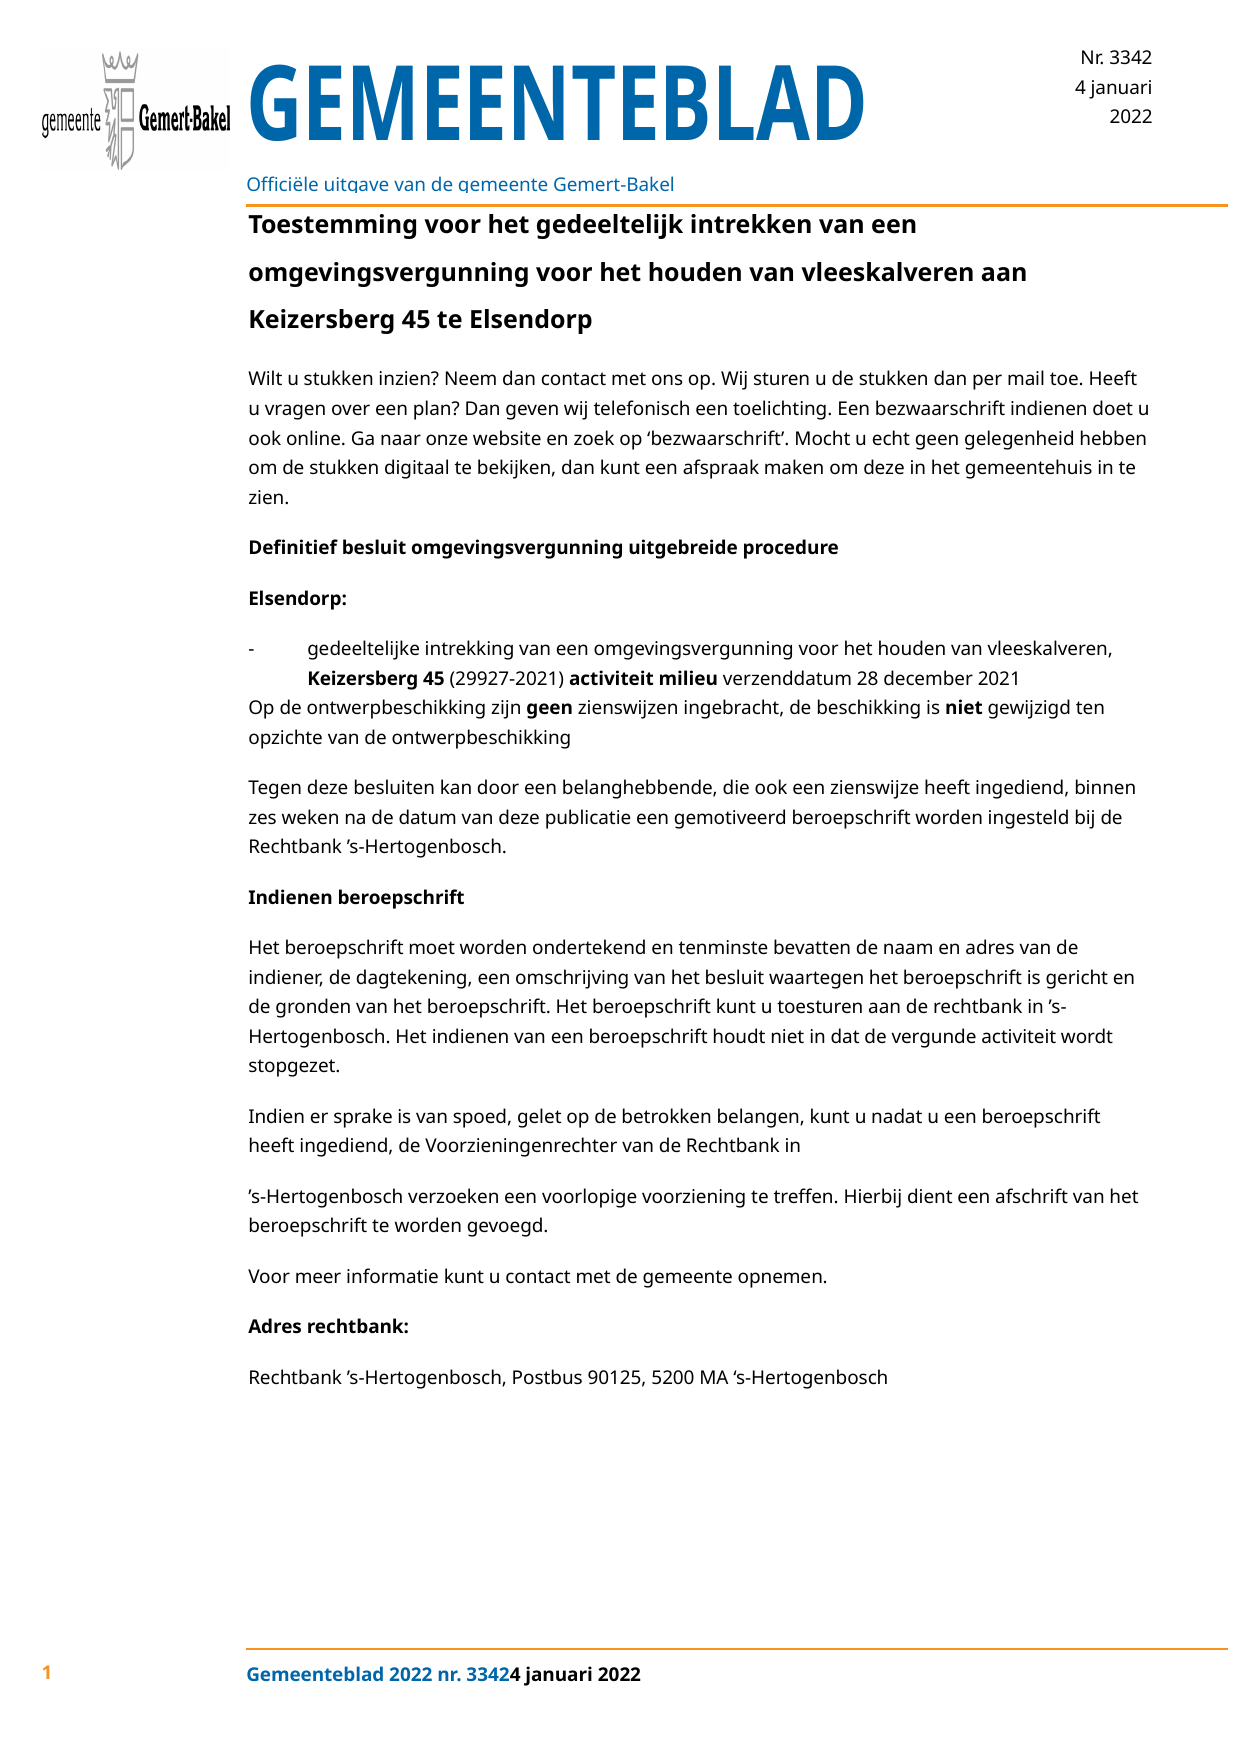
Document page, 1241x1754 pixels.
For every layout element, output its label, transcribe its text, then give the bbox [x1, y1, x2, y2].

text Indienen beroepschrift [248, 884, 1152, 909]
text Voor meer informatie kunt u contact met de gemeente opnemen. [248, 1263, 1152, 1289]
text Rechtbank ’s-Hertogenbosch, Postbus 90125, 5200 MA ‘s-Hertogenbosch [248, 1364, 1152, 1389]
text Op de ontwerpbeschikking zijn geen zienswijzen ingebracht, de beschikking is niet gewijzigd ten opzichte van de ontwerpbeschikking [248, 694, 1152, 749]
text Indien er sprake is van spoed, gelet op de betrokken belangen, kunt u nadat u een beroepschrift heeft ingediend, de Voorzieningenrechter van de Rechtbank in [248, 1103, 1152, 1158]
text Tegen deze besluiten kan door een belanghebbende, die ook een zienswijze heeft ingediend, binnen zes weken na de datum van deze publicatie een gemotiveerd beroepschrift worden ingesteld bij de Rechtbank ’s-Hertogenbosch. [248, 774, 1152, 859]
text Toestemming voor het gedeeltelijk intrekken van een omgevingsvergunning voor het houden van vleeskalveren aan Keizersberg 45 te Elsendorp [248, 207, 1152, 336]
text Het beroepschrift moet worden ondertekend en tenminste bevatten de naam en adres van de indiener, de dagtekening, een omschrijving van het besluit waartegen het beroepschrift is gericht en de gronden van het beroepschrift. Het beroepschrift kunt u toesturen aan de rechtbank in ’s-Hertogenbosch. Het indienen van een beroepschrift houdt niet in dat de vergunde activiteit wordt stopgezet. [248, 934, 1152, 1078]
text Elsendorp: [248, 585, 1152, 610]
text Adres rechtbank: [248, 1313, 1152, 1339]
picture [41, 47, 231, 172]
text ’s-Hertogenbosch verzoeken een voorlopige voorziening te treffen. Hierbij dient een afschrift van het beroepschrift te worden gevoegd. [248, 1183, 1152, 1238]
text Wilt u stukken inzien? Neem dan contact met ons op. Wij sturen u de stukken dan per mail toe. Heeft u vragen over een plan? Dan geven wij telefonisch een toelichting. Een bezwaarschrift indienen doet u ook online. Ga naar onze website en zoek op ‘bezwaarschrift’. Mocht u echt geen gelegenheid hebben om de stukken digitaal te bekijken, dan kunt een afspraak maken om deze in het gemeentehuis in te zien. [248, 366, 1152, 509]
list gedeeltelijke intrekking van een omgevingsvergunning voor het houden van vleeskalveren, Keizersberg 45 (29927-2021) activiteit milieu verzenddatum 28 december 2021 [248, 635, 1152, 690]
text Definitief besluit omgevingsvergunning uitgebreide procedure [248, 534, 1152, 560]
